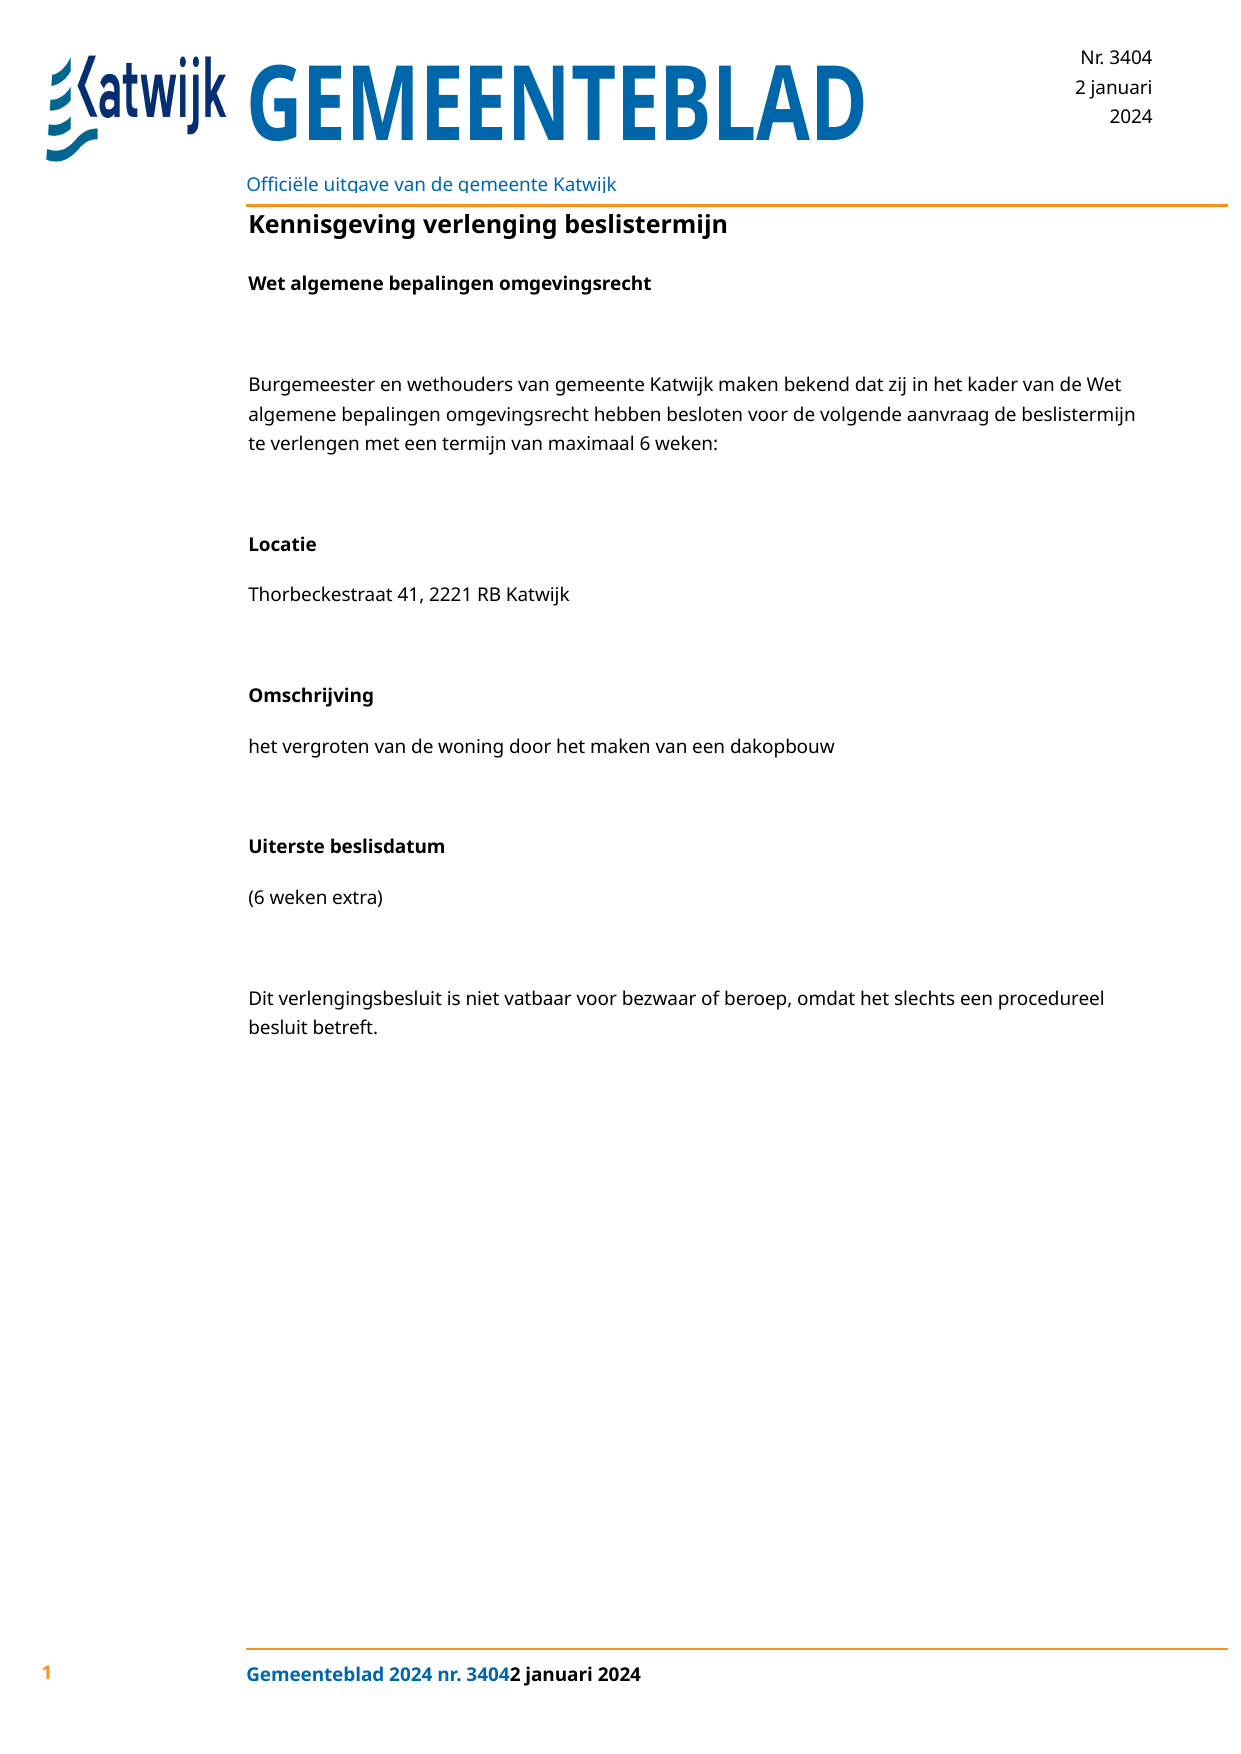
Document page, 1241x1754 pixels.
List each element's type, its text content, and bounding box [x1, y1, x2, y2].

picture [41, 47, 231, 172]
text (6 weken extra) [248, 884, 1152, 910]
text Uiterste beslisdatum [248, 834, 1152, 859]
text Kennisgeving verlenging beslistermijn [248, 207, 1152, 241]
text Dit verlengingsbesluit is niet vatbaar voor bezwaar of beroep, omdat het slechts een procedureel besluit betreft. [248, 985, 1152, 1040]
text het vergroten van de woning door het maken van een dakopbouw [248, 733, 1152, 758]
text Wet algemene bepalingen omgevingsrecht [248, 270, 1152, 296]
text Burgemeester en wethouders van gemeente Katwijk maken bekend dat zij in het kader van de Wet algemene bepalingen omgevingsrecht hebben besloten voor de volgende aanvraag de beslistermijn te verlengen met een termijn van maximaal 6 weken: [248, 371, 1152, 456]
text Locatie [248, 531, 1152, 557]
text Omschrijving [248, 682, 1152, 708]
text Thorbeckestraat 41, 2221 RB Katwijk [248, 582, 1152, 607]
